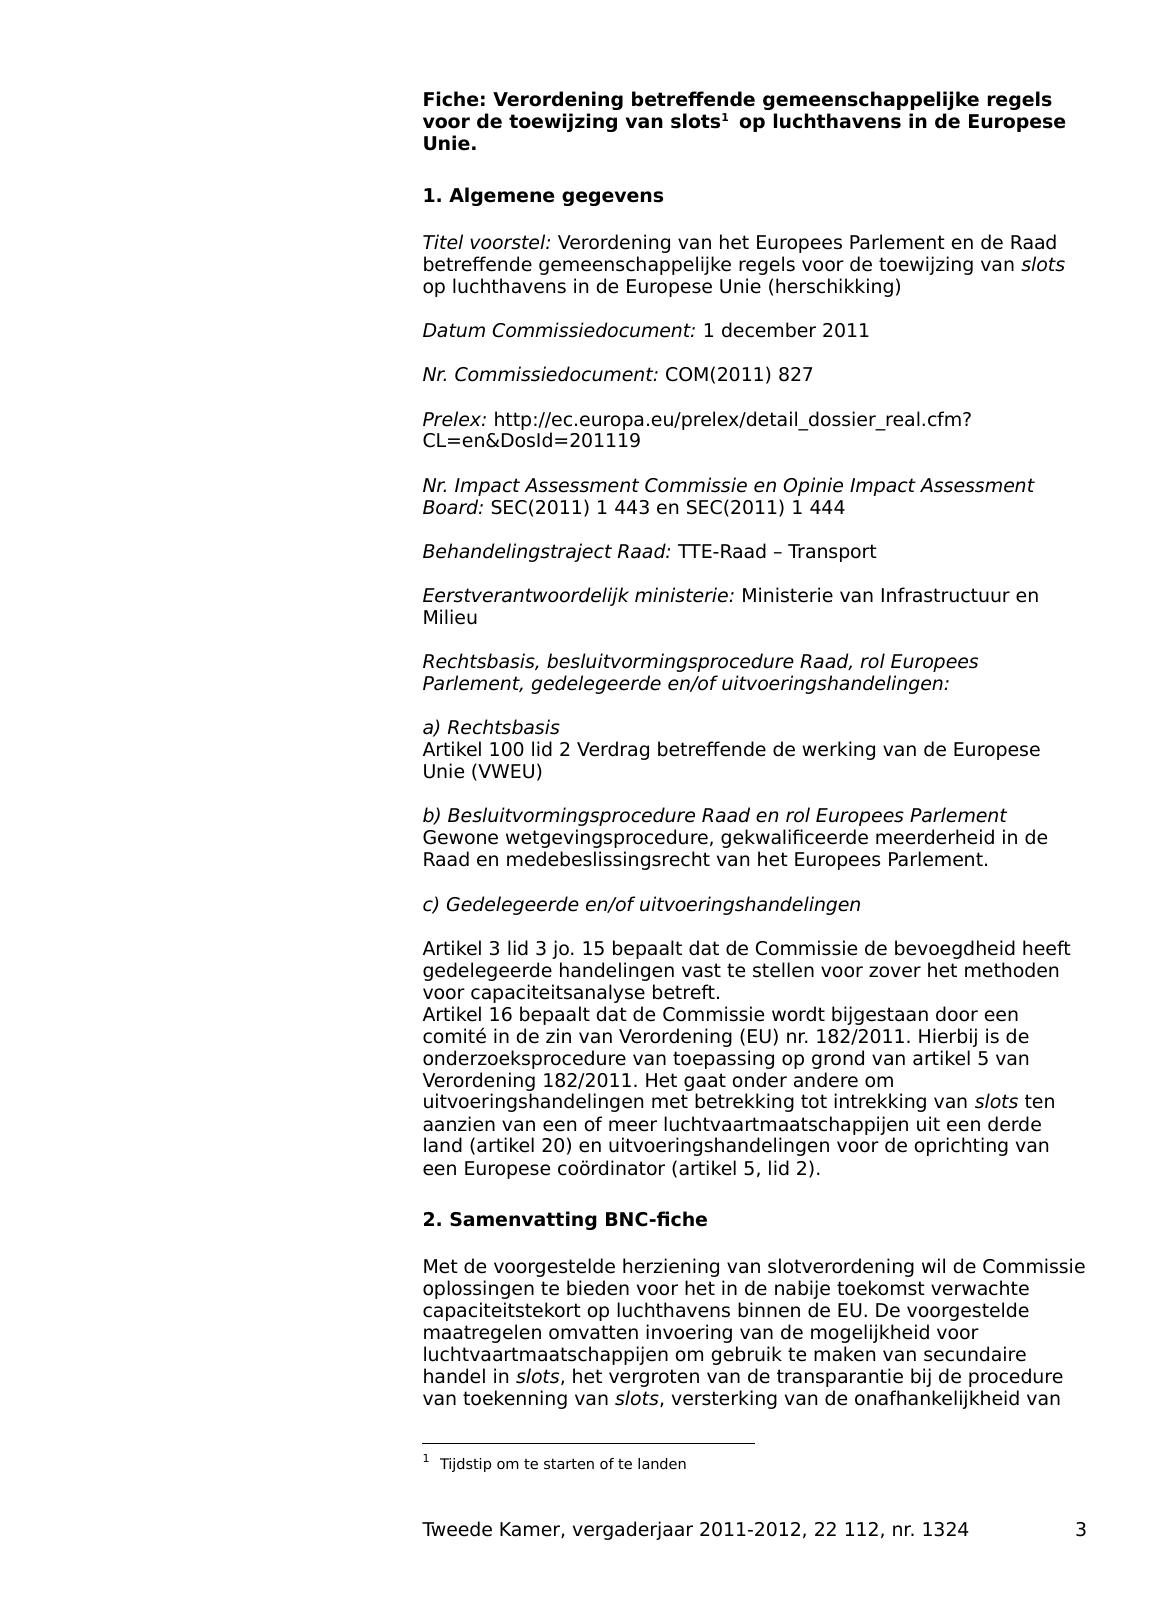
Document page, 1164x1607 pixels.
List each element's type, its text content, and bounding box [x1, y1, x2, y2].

text Met de voorgestelde herziening van slotverordening wil de Commissie oplossingen te bieden voor het in de nabije toekomst verwachte capaciteitstekort op luchthavens binnen de EU. De voorgestelde maatregelen omvatten invoering van de mogelijkheid voor luchtvaartmaatschappijen om gebruik te maken van secundaire handel in slots, het vergroten van de transparantie bij de procedure van toekenning van slots, versterking van de onafhankelijkheid van [422, 1256, 1087, 1410]
text Nr. Impact Assessment Commissie en Opinie Impact Assessment Board: SEC(2011) 1 443 en SEC(2011) 1 444 [422, 474, 1087, 518]
text Artikel 3 lid 3 jo. 15 bepaalt dat de Commissie de bevoegdheid heeft gedelegeerde handelingen vast te stellen voor zover het methoden voor capaciteitsanalyse betreft. [422, 938, 1087, 1003]
text Tijdstip om te starten of te landen [422, 1452, 1087, 1474]
text Artikel 100 lid 2 Verdrag betreffende de werking van de Europese Unie (VWEU) [422, 739, 1087, 783]
text Eerstverantwoordelijk ministerie: Ministerie van Infrastructuur en Milieu [422, 585, 1087, 629]
text Artikel 16 bepaalt dat de Commissie wordt bijgestaan door een comité in de zin van Verordening (EU) nr. 182/2011. Hierbij is de onderzoeksprocedure van toepassing op grond van artikel 5 van Verordening 182/2011. Het gaat onder andere om uitvoeringshandelingen met betrekking tot intrekking van slots ten aanzien van een of meer luchtvaartmaatschappijen uit een derde land (artikel 20) en uitvoeringshandelingen voor de oprichting van een Europese coördinator (artikel 5, lid 2). [422, 1003, 1087, 1179]
subtitle Fiche: Verordening betreffende gemeenschappelijke regels voor de toewijzing van slots op luchthavens in de Europese Unie. [422, 89, 1087, 155]
text Behandelingstraject Raad: TTE-Raad – Transport [422, 541, 1087, 563]
subtitle 2. Samenvatting BNC-fiche [422, 1209, 1087, 1231]
text a) Rechtsbasis [422, 717, 1087, 739]
subtitle 1. Algemene gegevens [422, 185, 1087, 207]
subtitle b) Besluitvormingsprocedure Raad en rol Europees Parlement [422, 805, 1087, 827]
text Prelex: http://ec.europa.eu/prelex/detail_dossier_real.cfm?CL=en&DosId=201119 [422, 408, 1087, 452]
subtitle c) Gedelegeerde en/of uitvoeringshandelingen [422, 893, 1087, 915]
text Gewone wetgevingsprocedure, gekwalificeerde meerderheid in de Raad en medebeslissingsrecht van het Europees Parlement. [422, 827, 1087, 871]
text Nr. Commissiedocument: COM(2011) 827 [422, 364, 1087, 386]
text Datum Commissiedocument: 1 december 2011 [422, 320, 1087, 342]
text Titel voorstel: Verordening van het Europees Parlement en de Raad betreffende gemeenschappelijke regels voor de toewijzing van slots op luchthavens in de Europese Unie (herschikking) [422, 232, 1087, 298]
subtitle Rechtsbasis, besluitvormingsprocedure Raad, rol Europees Parlement, gedelegeerde en/of uitvoeringshandelingen: [422, 651, 1087, 695]
